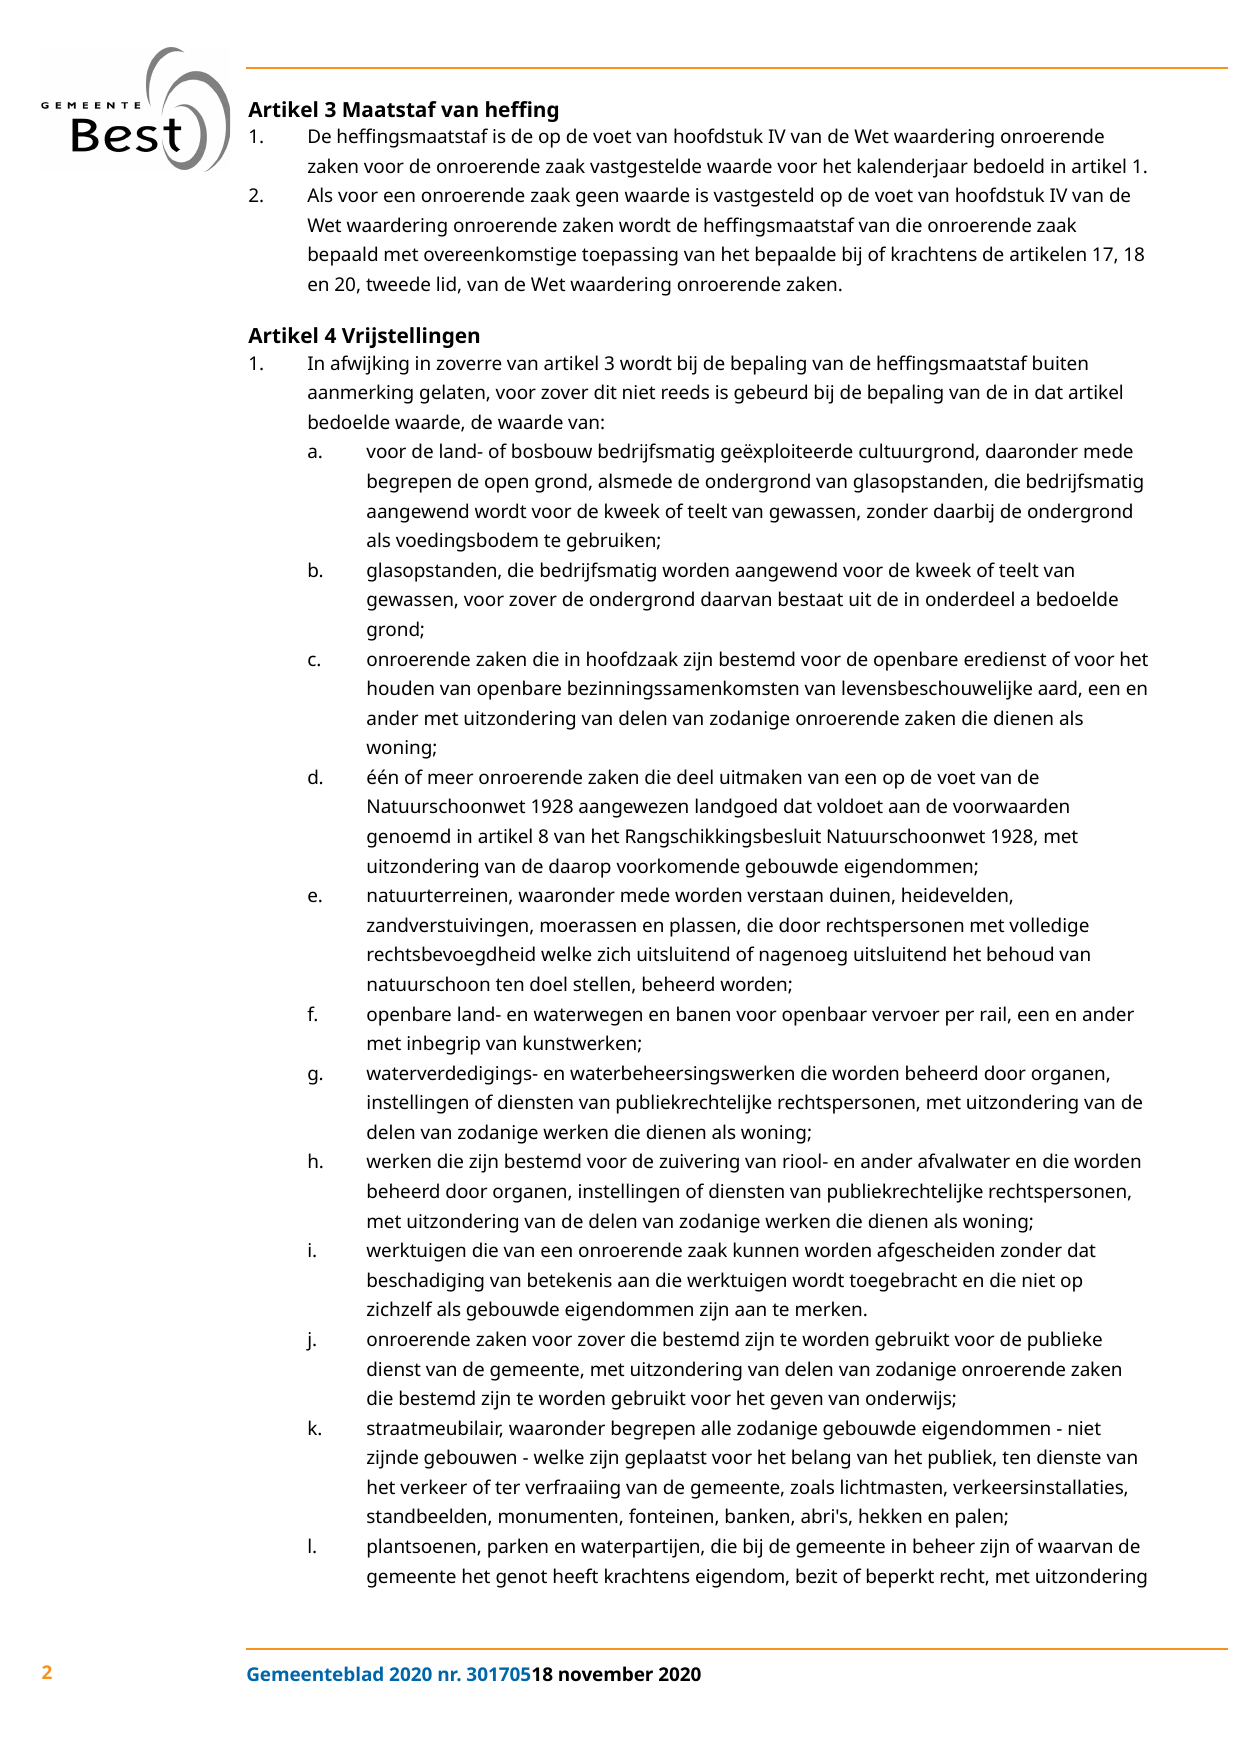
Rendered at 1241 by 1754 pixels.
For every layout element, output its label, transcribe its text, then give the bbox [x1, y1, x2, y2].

text Artikel 4 Vrijstellingen [248, 322, 1152, 350]
picture [41, 47, 231, 172]
list waterverdedigings- en waterbeheersingswerken die worden beheerd door organen, instellingen of diensten van publiekrechtelijke rechtspersonen, met uitzondering van de delen van zodanige werken die dienen als woning; [307, 1060, 1152, 1145]
list voor de land- of bosbouw bedrijfsmatig geëxploiteerde cultuurgrond, daaronder mede begrepen de open grond, alsmede de ondergrond van glasopstanden, die bedrijfsmatig aangewend wordt voor de kweek of teelt van gewassen, zonder daarbij de ondergrond als voedingsbodem te gebruiken; [307, 439, 1152, 553]
list natuurterreinen, waaronder mede worden verstaan duinen, heidevelden, zandverstuivingen, moerassen en plassen, die door rechtspersonen met volledige rechtsbevoegdheid welke zich uitsluitend of nagenoeg uitsluitend het behoud van natuurschoon ten doel stellen, beheerd worden; [307, 882, 1152, 997]
list plantsoenen, parken en waterpartijen, die bij de gemeente in beheer zijn of waarvan de gemeente het genot heeft krachtens eigendom, bezit of beperkt recht, met uitzondering [307, 1533, 1152, 1589]
list onroerende zaken voor zover die bestemd zijn te worden gebruikt voor de publieke dienst van de gemeente, met uitzondering van delen van zodanige onroerende zaken die bestemd zijn te worden gebruikt voor het geven van onderwijs; [307, 1326, 1152, 1411]
list één of meer onroerende zaken die deel uitmaken van een op de voet van de Natuurschoonwet 1928 aangewezen landgoed dat voldoet aan de voorwaarden genoemd in artikel 8 van het Rangschikkingsbesluit Natuurschoonwet 1928, met uitzondering van de daarop voorkomende gebouwde eigendommen; [307, 764, 1152, 879]
list De heffingsmaatstaf is de op de voet van hoofdstuk IV van de Wet waardering onroerende zaken voor de onroerende zaak vastgestelde waarde voor het kalenderjaar bedoeld in artikel 1. [248, 123, 1152, 178]
text Artikel 3 Maatstaf van heffing [248, 95, 1152, 123]
list In afwijking in zoverre van artikel 3 wordt bij de bepaling van de heffingsmaatstaf buiten aanmerking gelaten, voor zover dit niet reeds is gebeurd bij de bepaling van de in dat artikel bedoelde waarde, de waarde van: [248, 350, 1152, 435]
list straatmeubilair, waaronder begrepen alle zodanige gebouwde eigendommen - niet zijnde gebouwen - welke zijn geplaatst voor het belang van het publiek, ten dienste van het verkeer of ter verfraaiing van de gemeente, zoals lichtmasten, verkeersinstallaties, standbeelden, monumenten, fonteinen, banken, abri's, hekken en palen; [307, 1415, 1152, 1529]
list openbare land- en waterwegen en banen voor openbaar vervoer per rail, een en ander met inbegrip van kunstwerken; [307, 1001, 1152, 1056]
list werken die zijn bestemd voor de zuivering van riool- en ander afvalwater en die worden beheerd door organen, instellingen of diensten van publiekrechtelijke rechtspersonen, met uitzondering van de delen van zodanige werken die dienen als woning; [307, 1149, 1152, 1234]
list werktuigen die van een onroerende zaak kunnen worden afgescheiden zonder dat beschadiging van betekenis aan die werktuigen wordt toegebracht en die niet op zichzelf als gebouwde eigendommen zijn aan te merken. [307, 1237, 1152, 1322]
list Als voor een onroerende zaak geen waarde is vastgesteld op de voet van hoofdstuk IV van de Wet waardering onroerende zaken wordt de heffingsmaatstaf van die onroerende zaak bepaald met overeenkomstige toepassing van het bepaalde bij of krachtens de artikelen 17, 18 en 20, tweede lid, van de Wet waardering onroerende zaken. [248, 182, 1152, 297]
list onroerende zaken die in hoofdzaak zijn bestemd voor de openbare eredienst of voor het houden van openbare bezinningssamenkomsten van levensbeschouwelijke aard, een en ander met uitzondering van delen van zodanige onroerende zaken die dienen als woning; [307, 646, 1152, 760]
list glasopstanden, die bedrijfsmatig worden aangewend voor de kweek of teelt van gewassen, voor zover de ondergrond daarvan bestaat uit de in onderdeel a bedoelde grond; [307, 557, 1152, 642]
